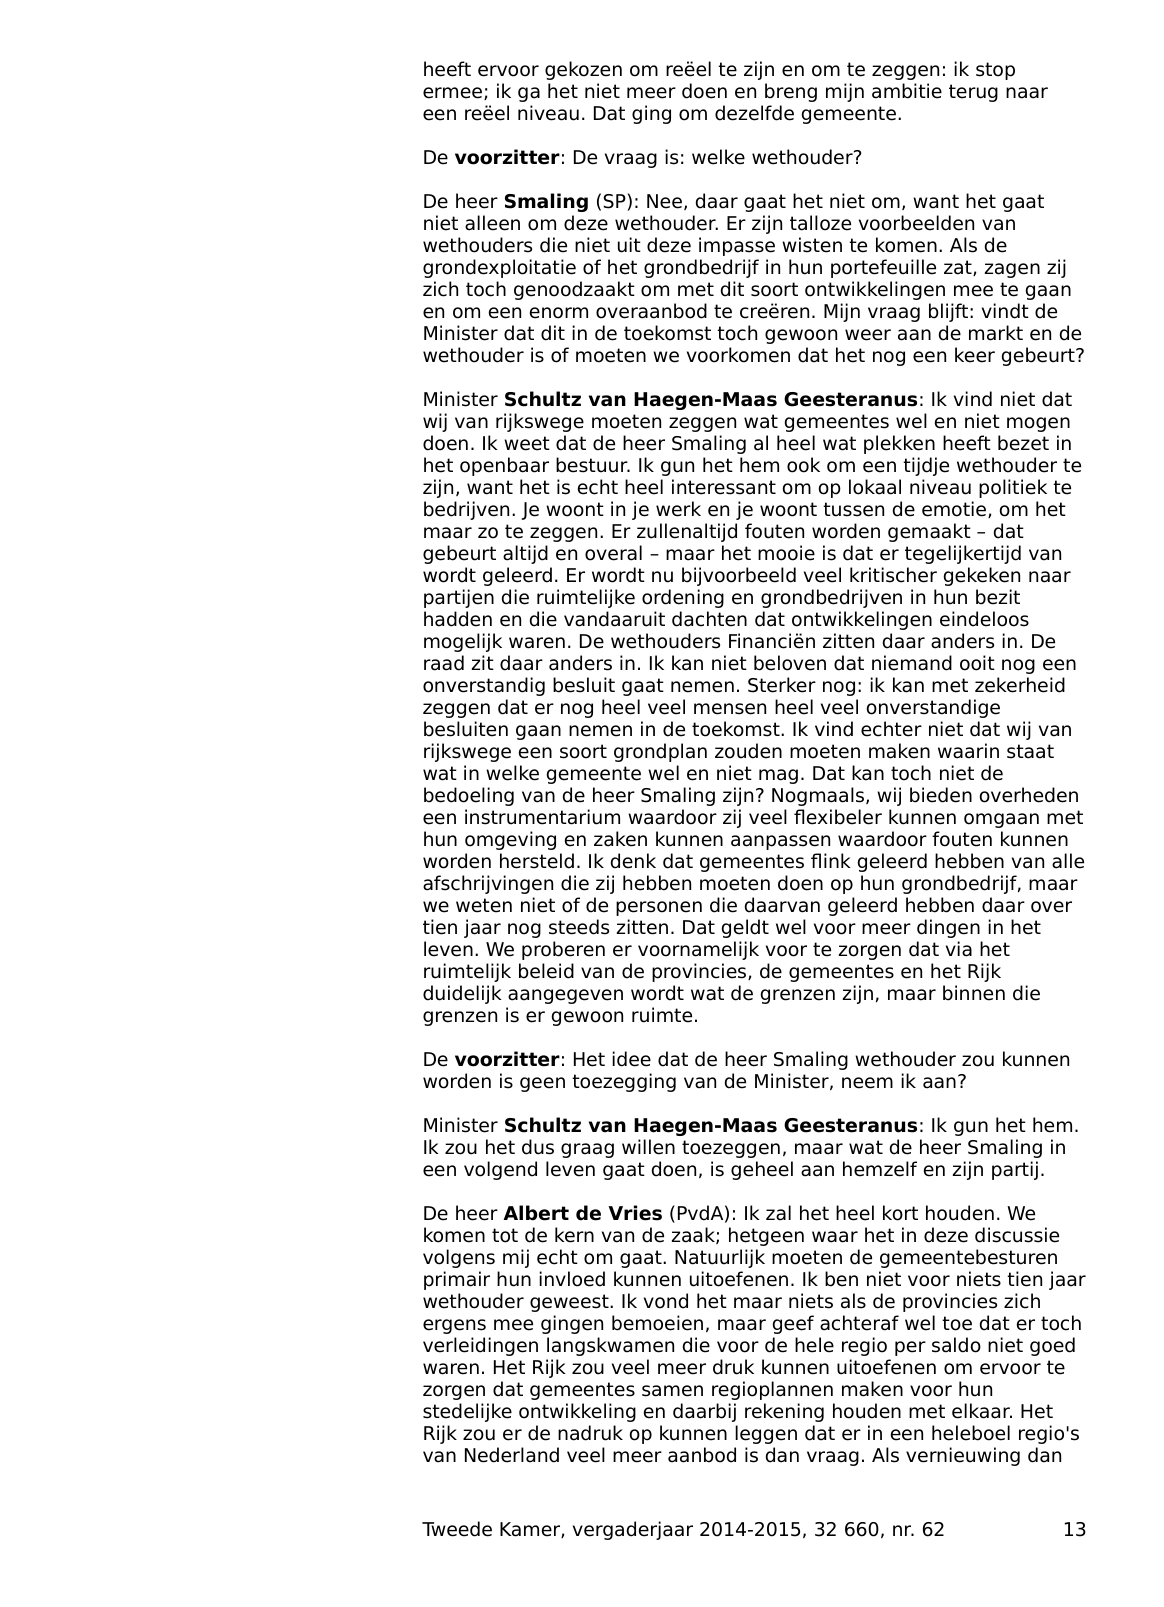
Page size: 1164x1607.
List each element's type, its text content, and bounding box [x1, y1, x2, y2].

text De heer Albert de Vries (PvdA): Ik zal het heel kort houden. We komen tot de kern van de zaak; hetgeen waar het in deze discussie volgens mij echt om gaat. Natuurlijk moeten de gemeentebesturen primair hun invloed kunnen uitoefenen. Ik ben niet voor niets tien jaar wethouder geweest. Ik vond het maar niets als de provincies zich ergens mee gingen bemoeien, maar geef achteraf wel toe dat er toch verleidingen langskwamen die voor de hele regio per saldo niet goed waren. Het Rijk zou veel meer druk kunnen uitoefenen om ervoor te zorgen dat gemeentes samen regioplannen maken voor hun stedelijke ontwikkeling en daarbij rekening houden met elkaar. Het Rijk zou er de nadruk op kunnen leggen dat er in een heleboel regio's van Nederland veel meer aanbod is dan vraag. Als vernieuwing dan [422, 1203, 1087, 1467]
text Minister Schultz van Haegen-Maas Geesteranus: Ik vind niet dat wij van rijkswege moeten zeggen wat gemeentes wel en niet mogen doen. Ik weet dat de heer Smaling al heel wat plekken heeft bezet in het openbaar bestuur. Ik gun het hem ook om een tijdje wethouder te zijn, want het is echt heel interessant om op lokaal niveau politiek te bedrijven. Je woont in je werk en je woont tussen de emotie, om het maar zo te zeggen. Er zullenaltijd fouten worden gemaakt – dat gebeurt altijd en overal – maar het mooie is dat er tegelijkertijd van wordt geleerd. Er wordt nu bijvoorbeeld veel kritischer gekeken naar partijen die ruimtelijke ordening en grondbedrijven in hun bezit hadden en die vandaaruit dachten dat ontwikkelingen eindeloos mogelijk waren. De wethouders Financiën zitten daar anders in. De raad zit daar anders in. Ik kan niet beloven dat niemand ooit nog een onverstandig besluit gaat nemen. Sterker nog: ik kan met zekerheid zeggen dat er nog heel veel mensen heel veel onverstandige besluiten gaan nemen in de toekomst. Ik vind echter niet dat wij van rijkswege een soort grondplan zouden moeten maken waarin staat wat in welke gemeente wel en niet mag. Dat kan toch niet de bedoeling van de heer Smaling zijn? Nogmaals, wij bieden overheden een instrumentarium waardoor zij veel flexibeler kunnen omgaan met hun omgeving en zaken kunnen aanpassen waardoor fouten kunnen worden hersteld. Ik denk dat gemeentes flink geleerd hebben van alle afschrijvingen die zij hebben moeten doen op hun grondbedrijf, maar we weten niet of de personen die daarvan geleerd hebben daar over tien jaar nog steeds zitten. Dat geldt wel voor meer dingen in het leven. We proberen er voornamelijk voor te zorgen dat via het ruimtelijk beleid van de provincies, de gemeentes en het Rijk duidelijk aangegeven wordt wat de grenzen zijn, maar binnen die grenzen is er gewoon ruimte. [422, 389, 1087, 1027]
text De voorzitter: De vraag is: welke wethouder? [422, 147, 1087, 169]
text De heer Smaling (SP): Nee, daar gaat het niet om, want het gaat niet alleen om deze wethouder. Er zijn talloze voorbeelden van wethouders die niet uit deze impasse wisten te komen. Als de grondexploitatie of het grondbedrijf in hun portefeuille zat, zagen zij zich toch genoodzaakt om met dit soort ontwikkelingen mee te gaan en om een enorm overaanbod te creëren. Mijn vraag blijft: vindt de Minister dat dit in de toekomst toch gewoon weer aan de markt en de wethouder is of moeten we voorkomen dat het nog een keer gebeurt? [422, 191, 1087, 367]
text heeft ervoor gekozen om reëel te zijn en om te zeggen: ik stop ermee; ik ga het niet meer doen en breng mijn ambitie terug naar een reëel niveau. Dat ging om dezelfde gemeente. [422, 59, 1087, 125]
text De voorzitter: Het idee dat de heer Smaling wethouder zou kunnen worden is geen toezegging van de Minister, neem ik aan? [422, 1049, 1087, 1093]
text Minister Schultz van Haegen-Maas Geesteranus: Ik gun het hem. Ik zou het dus graag willen toezeggen, maar wat de heer Smaling in een volgend leven gaat doen, is geheel aan hemzelf en zijn partij. [422, 1115, 1087, 1181]
